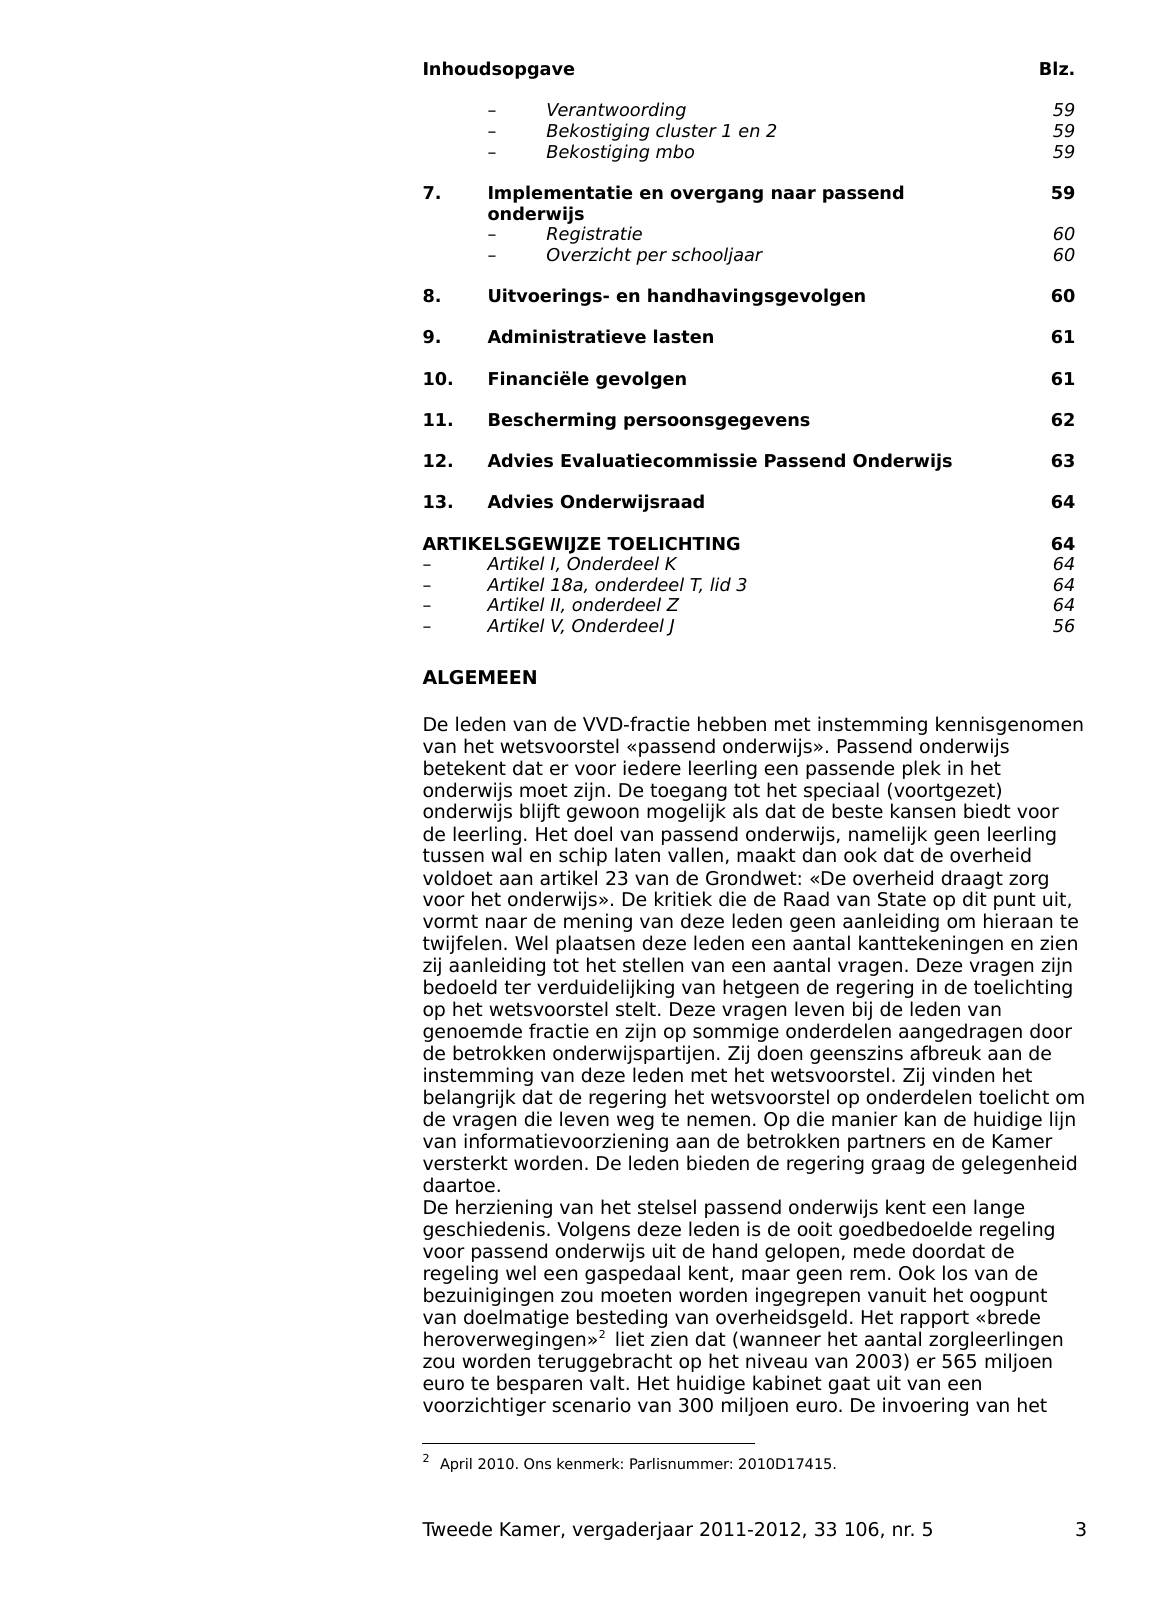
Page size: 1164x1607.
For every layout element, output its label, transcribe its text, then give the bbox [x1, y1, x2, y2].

table_cell 59 [1013, 100, 1087, 121]
table_cell – [422, 575, 481, 595]
table_cell [1013, 389, 1087, 410]
table_cell [1013, 162, 1087, 183]
table_cell [1013, 265, 1087, 286]
table_cell [1013, 80, 1087, 100]
table_cell [540, 162, 1013, 183]
table_cell [599, 513, 1013, 533]
table_cell [1013, 430, 1087, 451]
table_cell – [481, 245, 540, 265]
table_cell [1013, 348, 1087, 368]
table_cell [422, 265, 481, 286]
table_cell [540, 265, 1013, 286]
table_cell – [422, 595, 481, 616]
table_cell [1013, 307, 1087, 327]
table_cell Administratieve lasten [481, 327, 1013, 348]
text April 2010. Ons kenmerk: Parlisnummer: 2010D17415. [422, 1452, 1087, 1474]
table_cell [481, 307, 1013, 327]
table_cell Artikel I, Onderdeel K [481, 554, 1013, 575]
table_cell – [481, 224, 540, 245]
table_cell [540, 513, 599, 533]
table_cell – [422, 554, 481, 575]
table_header Inhoudsopgave [422, 59, 1013, 80]
table_cell [422, 348, 481, 368]
table_cell [422, 245, 481, 265]
table_cell 63 [1013, 451, 1087, 472]
table_cell 62 [1013, 410, 1087, 430]
table_cell 64 [1013, 595, 1087, 616]
table_cell [422, 472, 481, 492]
table_cell [481, 430, 1013, 451]
table_cell Advies Onderwijsraad [481, 492, 1013, 513]
table_cell 7. [422, 183, 481, 224]
table_cell [422, 430, 481, 451]
table_cell – [422, 616, 481, 637]
table_cell [481, 472, 1013, 492]
text De leden van de VVD-fractie hebben met instemming kennisgenomen van het wetsvoorstel «passend onderwijs». Passend onderwijs betekent dat er voor iedere leerling een passende plek in het onderwijs moet zijn. De toegang tot het speciaal (voortgezet) onderwijs blijft gewoon mogelijk als dat de beste kansen biedt voor de leerling. Het doel van passend onderwijs, namelijk geen leerling tussen wal en schip laten vallen, maakt dan ook dat de overheid voldoet aan artikel 23 van de Grondwet: «De overheid draagt zorg voor het onderwijs». De kritiek die de Raad van State op dit punt uit, vormt naar de mening van deze leden geen aanleiding om hieraan te twijfelen. Wel plaatsen deze leden een aantal kanttekeningen en zien zij aanleiding tot het stellen van een aantal vragen. Deze vragen zijn bedoeld ter verduidelijking van hetgeen de regering in de toelichting op het wetsvoorstel stelt. Deze vragen leven bij de leden van genoemde fractie en zijn op sommige onderdelen aangedragen door de betrokken onderwijspartijen. Zij doen geenszins afbreuk aan de instemming van deze leden met het wetsvoorstel. Zij vinden het belangrijk dat de regering het wetsvoorstel op onderdelen toelicht om de vragen die leven weg te nemen. Op die manier kan de huidige lijn van informatievoorziening aan de betrokken partners en de Kamer versterkt worden. De leden bieden de regering graag de gelegenheid daartoe. [422, 713, 1087, 1197]
table_cell Artikel II, onderdeel Z [481, 595, 1013, 616]
table_cell Registratie [540, 224, 1013, 245]
table_cell ARTIKELSGEWIJZE TOELICHTING [422, 534, 1013, 554]
table_cell Uitvoerings- en handhavingsgevolgen [481, 286, 1013, 307]
table_cell 64 [1013, 534, 1087, 554]
table_cell [422, 513, 481, 533]
table_cell 9. [422, 327, 481, 348]
table_cell Bekostiging cluster 1 en 2 [540, 121, 1013, 142]
table_cell 8. [422, 286, 481, 307]
table_cell Bekostiging mbo [540, 142, 1013, 162]
table_cell Artikel 18a, onderdeel T, lid 3 [481, 575, 1013, 595]
table_cell Advies Evaluatiecommissie Passend Onderwijs [481, 451, 1013, 472]
table_cell Implementatie en overgang naar passend onderwijs [481, 183, 1013, 224]
table_cell [422, 224, 481, 245]
table_cell 64 [1013, 492, 1087, 513]
table_cell [481, 162, 540, 183]
table_cell 61 [1013, 369, 1087, 389]
table_cell [422, 80, 1013, 100]
table_cell 60 [1013, 286, 1087, 307]
table_cell Bescherming persoonsgegevens [481, 410, 1013, 430]
table_cell [422, 100, 481, 121]
table_cell [422, 121, 481, 142]
table_cell – [481, 100, 540, 121]
table_cell [422, 389, 481, 410]
table_cell 61 [1013, 327, 1087, 348]
table_cell [1013, 513, 1087, 533]
table_cell – [481, 121, 540, 142]
table_cell [481, 265, 540, 286]
table_cell Financiële gevolgen [481, 369, 1013, 389]
table_cell – [481, 142, 540, 162]
table_cell Overzicht per schooljaar [540, 245, 1013, 265]
table_cell [481, 513, 540, 533]
table_cell Verantwoording [540, 100, 1013, 121]
table_cell [422, 142, 481, 162]
table_cell 11. [422, 410, 481, 430]
table_cell 10. [422, 369, 481, 389]
table_cell Artikel V, Onderdeel J [481, 616, 1013, 637]
table_cell 13. [422, 492, 481, 513]
table_cell [422, 162, 481, 183]
table_cell [481, 389, 1013, 410]
table_cell 64 [1013, 554, 1087, 575]
table_cell [422, 307, 481, 327]
table_cell 12. [422, 451, 481, 472]
table_cell 60 [1013, 224, 1087, 245]
table_cell 60 [1013, 245, 1087, 265]
table_cell 59 [1013, 121, 1087, 142]
table_cell 59 [1013, 142, 1087, 162]
table_cell 59 [1013, 183, 1087, 224]
table_cell [481, 348, 1013, 368]
table_cell 56 [1013, 616, 1087, 637]
table_cell 64 [1013, 575, 1087, 595]
table_header Blz. [1013, 59, 1087, 80]
text De herziening van het stelsel passend onderwijs kent een lange geschiedenis. Volgens deze leden is de ooit goedbedoelde regeling voor passend onderwijs uit de hand gelopen, mede doordat de regeling wel een gaspedaal kent, maar geen rem. Ook los van de bezuinigingen zou moeten worden ingegrepen vanuit het oogpunt van doelmatige besteding van overheidsgeld. Het rapport «brede heroverwegingen» liet zien dat (wanneer het aantal zorgleerlingen zou worden teruggebracht op het niveau van 2003) er 565 miljoen euro te besparen valt. Het huidige kabinet gaat uit van een voorzichtiger scenario van 300 miljoen euro. De invoering van het [422, 1197, 1087, 1417]
table_cell [1013, 472, 1087, 492]
subtitle ALGEMEEN [422, 667, 1087, 688]
